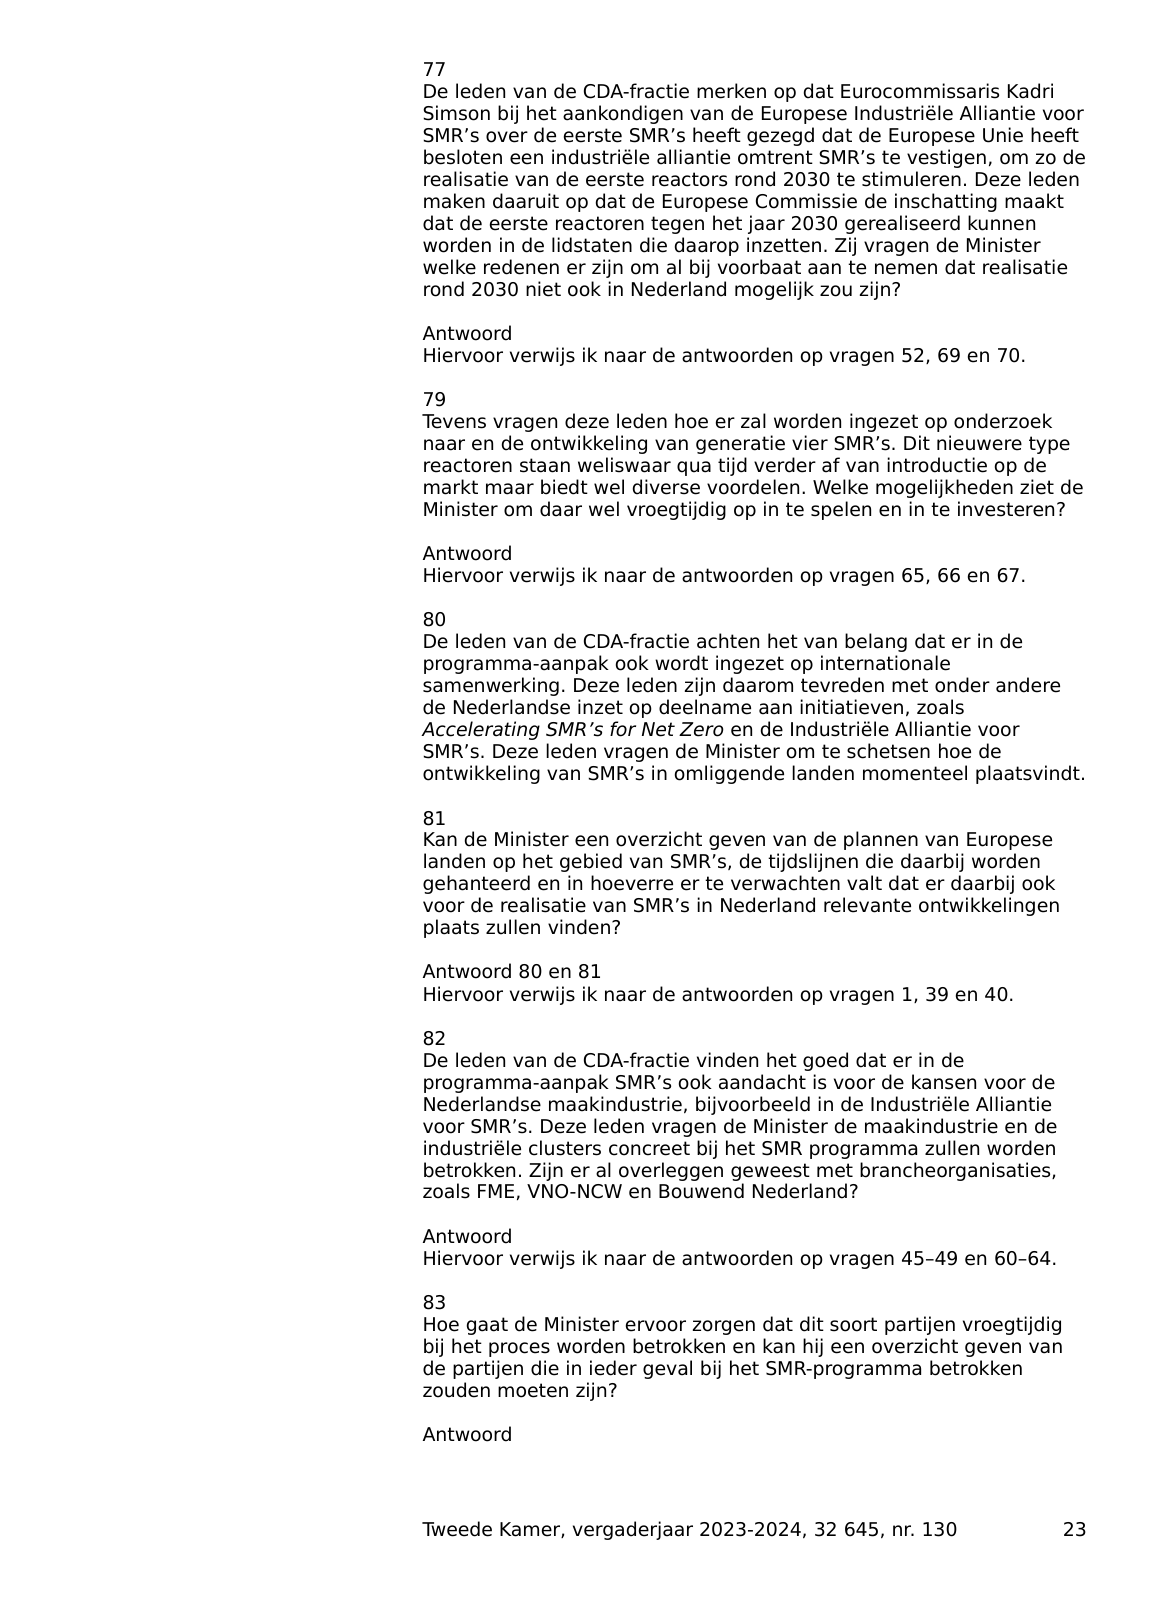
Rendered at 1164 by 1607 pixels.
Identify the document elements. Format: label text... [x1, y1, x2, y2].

text Antwoord [422, 1424, 1087, 1446]
text De leden van de CDA-fractie vinden het goed dat er in de programma-aanpak SMR’s ook aandacht is voor de kansen voor de Nederlandse maakindustrie, bijvoorbeeld in de Industriële Alliantie voor SMR’s. Deze leden vragen de Minister de maakindustrie en de industriële clusters concreet bij het SMR programma zullen worden betrokken. Zijn er al overleggen geweest met brancheorganisaties, zoals FME, VNO-NCW en Bouwend Nederland? [422, 1049, 1087, 1203]
text Kan de Minister een overzicht geven van de plannen van Europese landen op het gebied van SMR’s, de tijdslijnen die daarbij worden gehanteerd en in hoeverre er te verwachten valt dat er daarbij ook voor de realisatie van SMR’s in Nederland relevante ontwikkelingen plaats zullen vinden? [422, 829, 1087, 939]
text Antwoord 80 en 81 [422, 961, 1087, 983]
text Hiervoor verwijs ik naar de antwoorden op vragen 65, 66 en 67. [422, 565, 1087, 587]
text Antwoord [422, 543, 1087, 565]
text 79 [422, 389, 1087, 411]
text 83 [422, 1292, 1087, 1314]
text 82 [422, 1028, 1087, 1049]
text Hiervoor verwijs ik naar de antwoorden op vragen 1, 39 en 40. [422, 983, 1087, 1005]
text Hiervoor verwijs ik naar de antwoorden op vragen 45–49 en 60–64. [422, 1248, 1087, 1269]
text Hoe gaat de Minister ervoor zorgen dat dit soort partijen vroegtijdig bij het proces worden betrokken en kan hij een overzicht geven van de partijen die in ieder geval bij het SMR-programma betrokken zouden moeten zijn? [422, 1314, 1087, 1402]
text De leden van de CDA-fractie merken op dat Eurocommissaris Kadri Simson bij het aankondigen van de Europese Industriële Alliantie voor SMR’s over de eerste SMR’s heeft gezegd dat de Europese Unie heeft besloten een industriële alliantie omtrent SMR’s te vestigen, om zo de realisatie van de eerste reactors rond 2030 te stimuleren. Deze leden maken daaruit op dat de Europese Commissie de inschatting maakt dat de eerste reactoren tegen het jaar 2030 gerealiseerd kunnen worden in de lidstaten die daarop inzetten. Zij vragen de Minister welke redenen er zijn om al bij voorbaat aan te nemen dat realisatie rond 2030 niet ook in Nederland mogelijk zou zijn? [422, 81, 1087, 301]
text 80 [422, 609, 1087, 631]
text 81 [422, 807, 1087, 829]
text De leden van de CDA-fractie achten het van belang dat er in de programma-aanpak ook wordt ingezet op internationale samenwerking. Deze leden zijn daarom tevreden met onder andere de Nederlandse inzet op deelname aan initiatieven, zoals Accelerating SMR’s for Net Zero en de Industriële Alliantie voor SMR’s. Deze leden vragen de Minister om te schetsen hoe de ontwikkeling van SMR’s in omliggende landen momenteel plaatsvindt. [422, 631, 1087, 785]
text 77 [422, 59, 1087, 81]
text Antwoord [422, 323, 1087, 345]
text Antwoord [422, 1226, 1087, 1248]
text Hiervoor verwijs ik naar de antwoorden op vragen 52, 69 en 70. [422, 345, 1087, 367]
text Tevens vragen deze leden hoe er zal worden ingezet op onderzoek naar en de ontwikkeling van generatie vier SMR’s. Dit nieuwere type reactoren staan weliswaar qua tijd verder af van introductie op de markt maar biedt wel diverse voordelen. Welke mogelijkheden ziet de Minister om daar wel vroegtijdig op in te spelen en in te investeren? [422, 411, 1087, 521]
